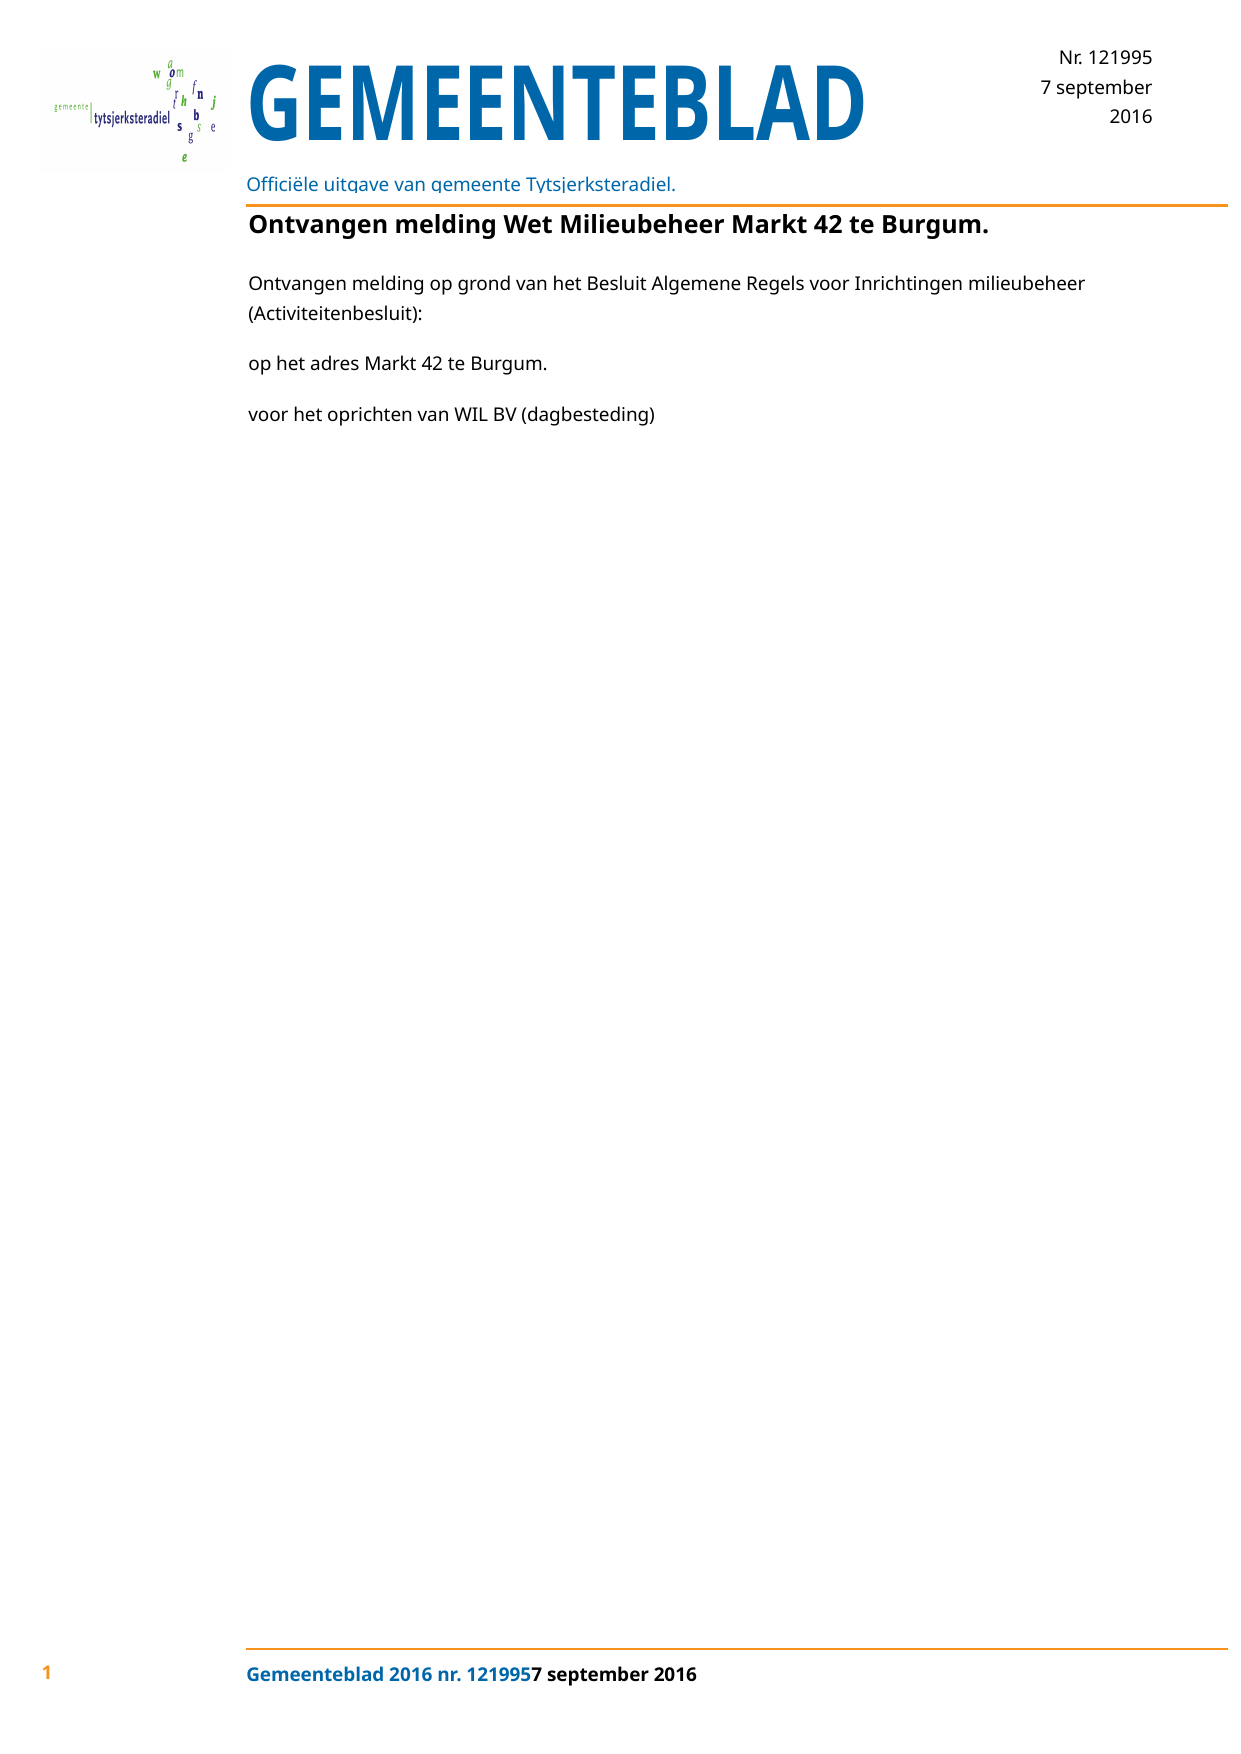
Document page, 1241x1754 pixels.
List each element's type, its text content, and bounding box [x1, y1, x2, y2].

text Ontvangen melding Wet Milieubeheer Markt 42 te Burgum. [248, 207, 1152, 241]
text op het adres Markt 42 te Burgum. [248, 350, 1152, 376]
text voor het oprichten van WIL BV (dagbesteding) [248, 401, 1152, 426]
text Ontvangen melding op grond van het Besluit Algemene Regels voor Inrichtingen milieubeheer (Activiteitenbesluit): [248, 270, 1152, 326]
picture [41, 47, 231, 172]
